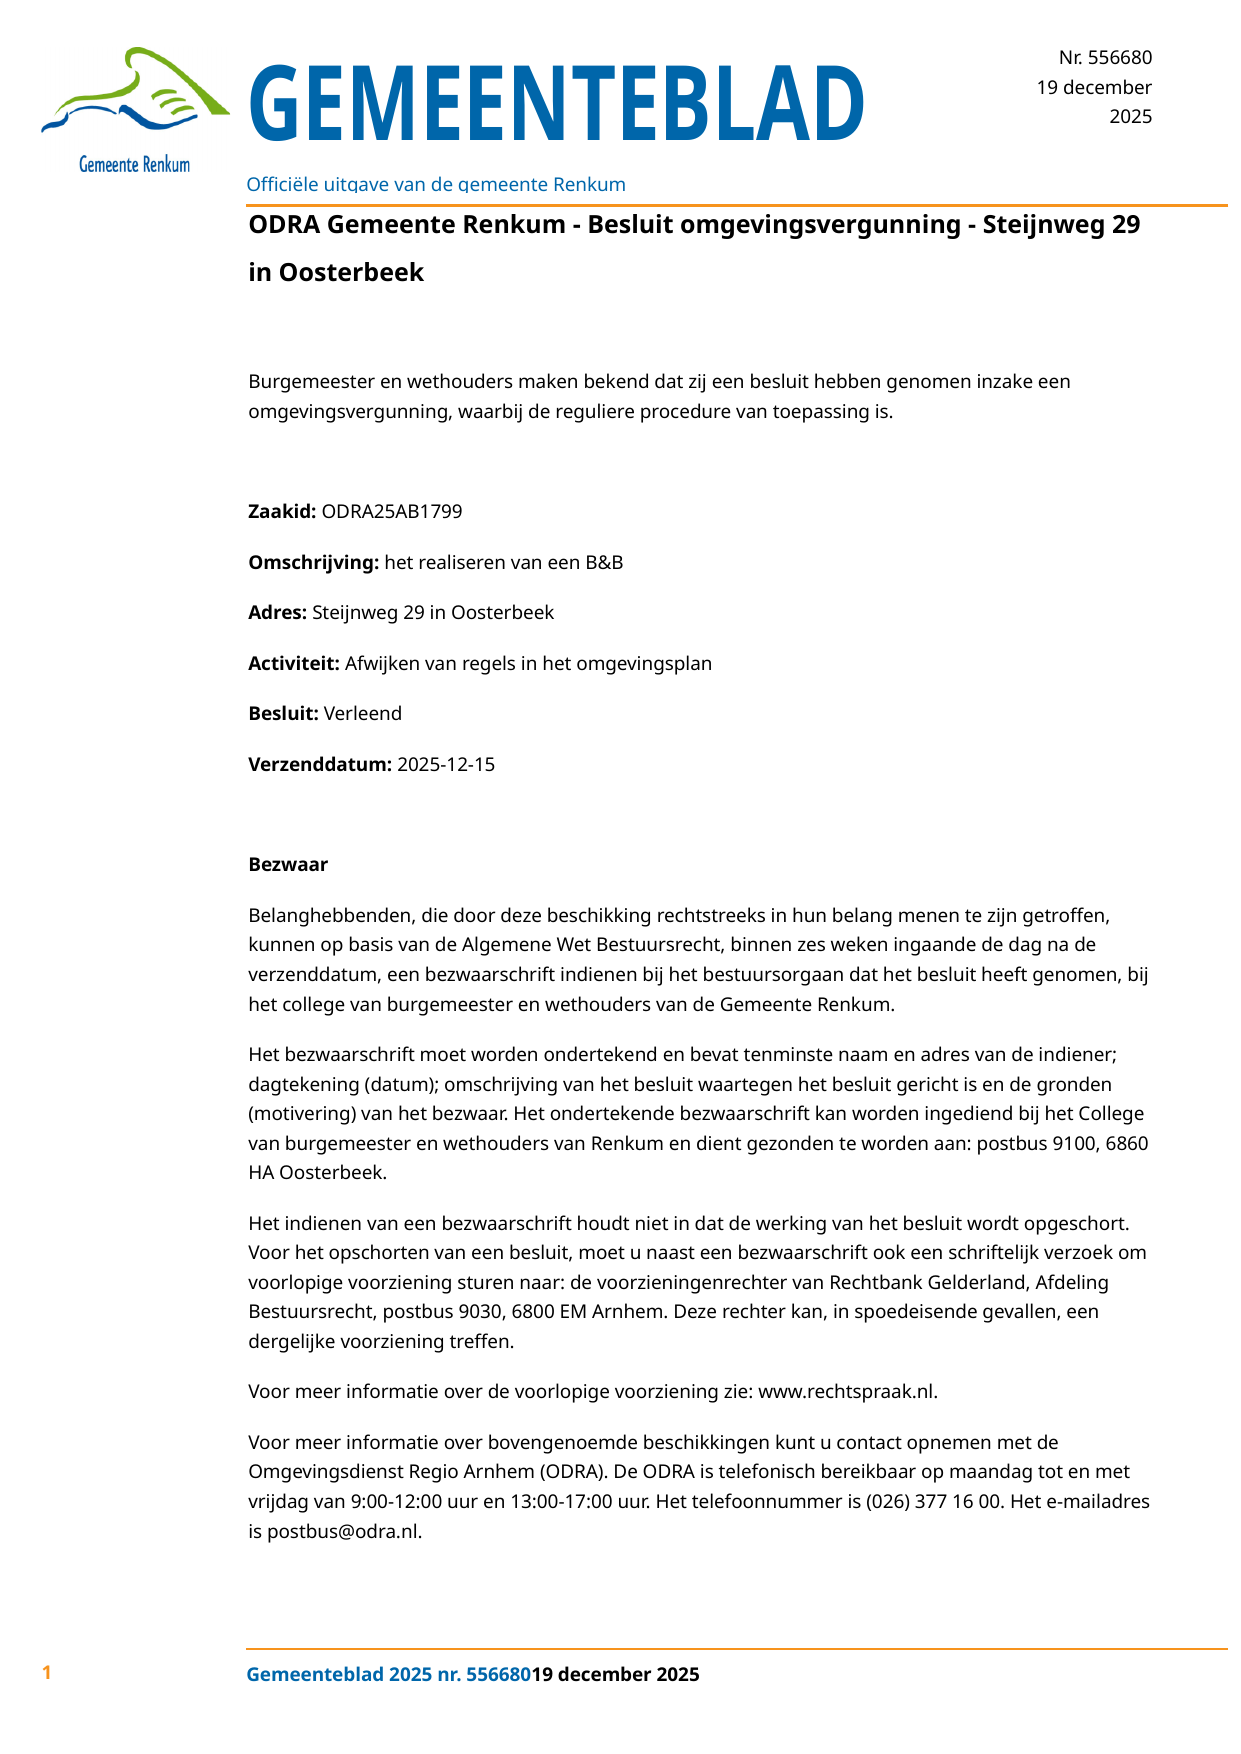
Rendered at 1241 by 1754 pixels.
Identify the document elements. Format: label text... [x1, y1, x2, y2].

text Adres: Steijnweg 29 in Oosterbeek [248, 599, 1152, 625]
text Het bezwaarschrift moet worden ondertekend en bevat tenminste naam en adres van de indiener; dagtekening (datum); omschrijving van het besluit waartegen het besluit gericht is en de gronden (motivering) van het bezwaar. Het ondertekende bezwaarschrift kan worden ingediend bij het College van burgemeester en wethouders van Renkum en dient gezonden te worden aan: postbus 9100, 6860 HA Oosterbeek. [248, 1041, 1152, 1185]
text Belanghebbenden, die door deze beschikking rechtstreeks in hun belang menen te zijn getroffen, kunnen op basis van de Algemene Wet Bestuursrecht, binnen zes weken ingaande de dag na de verzenddatum, een bezwaarschrift indienen bij het bestuursorgaan dat het besluit heeft genomen, bij het college van burgemeester en wethouders van de Gemeente Renkum. [248, 902, 1152, 1017]
text Burgemeester en wethouders maken bekend dat zij een besluit hebben genomen inzake een omgevingsvergunning, waarbij de reguliere procedure van toepassing is. [248, 368, 1152, 424]
text Zaakid: ODRA25AB1799 [248, 499, 1152, 524]
text Bezwaar [248, 852, 1152, 877]
text Voor meer informatie over de voorlopige voorziening zie: www.rechtspraak.nl. [248, 1379, 1152, 1404]
text Het indienen van een bezwaarschrift houdt niet in dat de werking van het besluit wordt opgeschort. Voor het opschorten van een besluit, moet u naast een bezwaarschrift ook een schriftelijk verzoek om voorlopige voorziening sturen naar: de voorzieningenrechter van Rechtbank Gelderland, Afdeling Bestuursrecht, postbus 9030, 6800 EM Arnhem. Deze rechter kan, in spoedeisende gevallen, een dergelijke voorziening treffen. [248, 1210, 1152, 1354]
text Voor meer informatie over bovengenoemde beschikkingen kunt u contact opnemen met de Omgevingsdienst Regio Arnhem (ODRA). De ODRA is telefonisch bereikbaar op maandag tot en met vrijdag van 9:00-12:00 uur en 13:00-17:00 uur. Het telefoonnummer is (026) 377 16 00. Het e-mailadres is postbus@odra.nl. [248, 1429, 1152, 1544]
text Besluit: Verleend [248, 700, 1152, 726]
text Omschrijving: het realiseren van een B&B [248, 549, 1152, 575]
picture [41, 47, 231, 172]
text Activiteit: Afwijken van regels in het omgevingsplan [248, 650, 1152, 676]
text ODRA Gemeente Renkum - Besluit omgevingsvergunning - Steijnweg 29 in Oosterbeek [248, 207, 1152, 288]
text Verzenddatum: 2025-12-15 [248, 751, 1152, 777]
